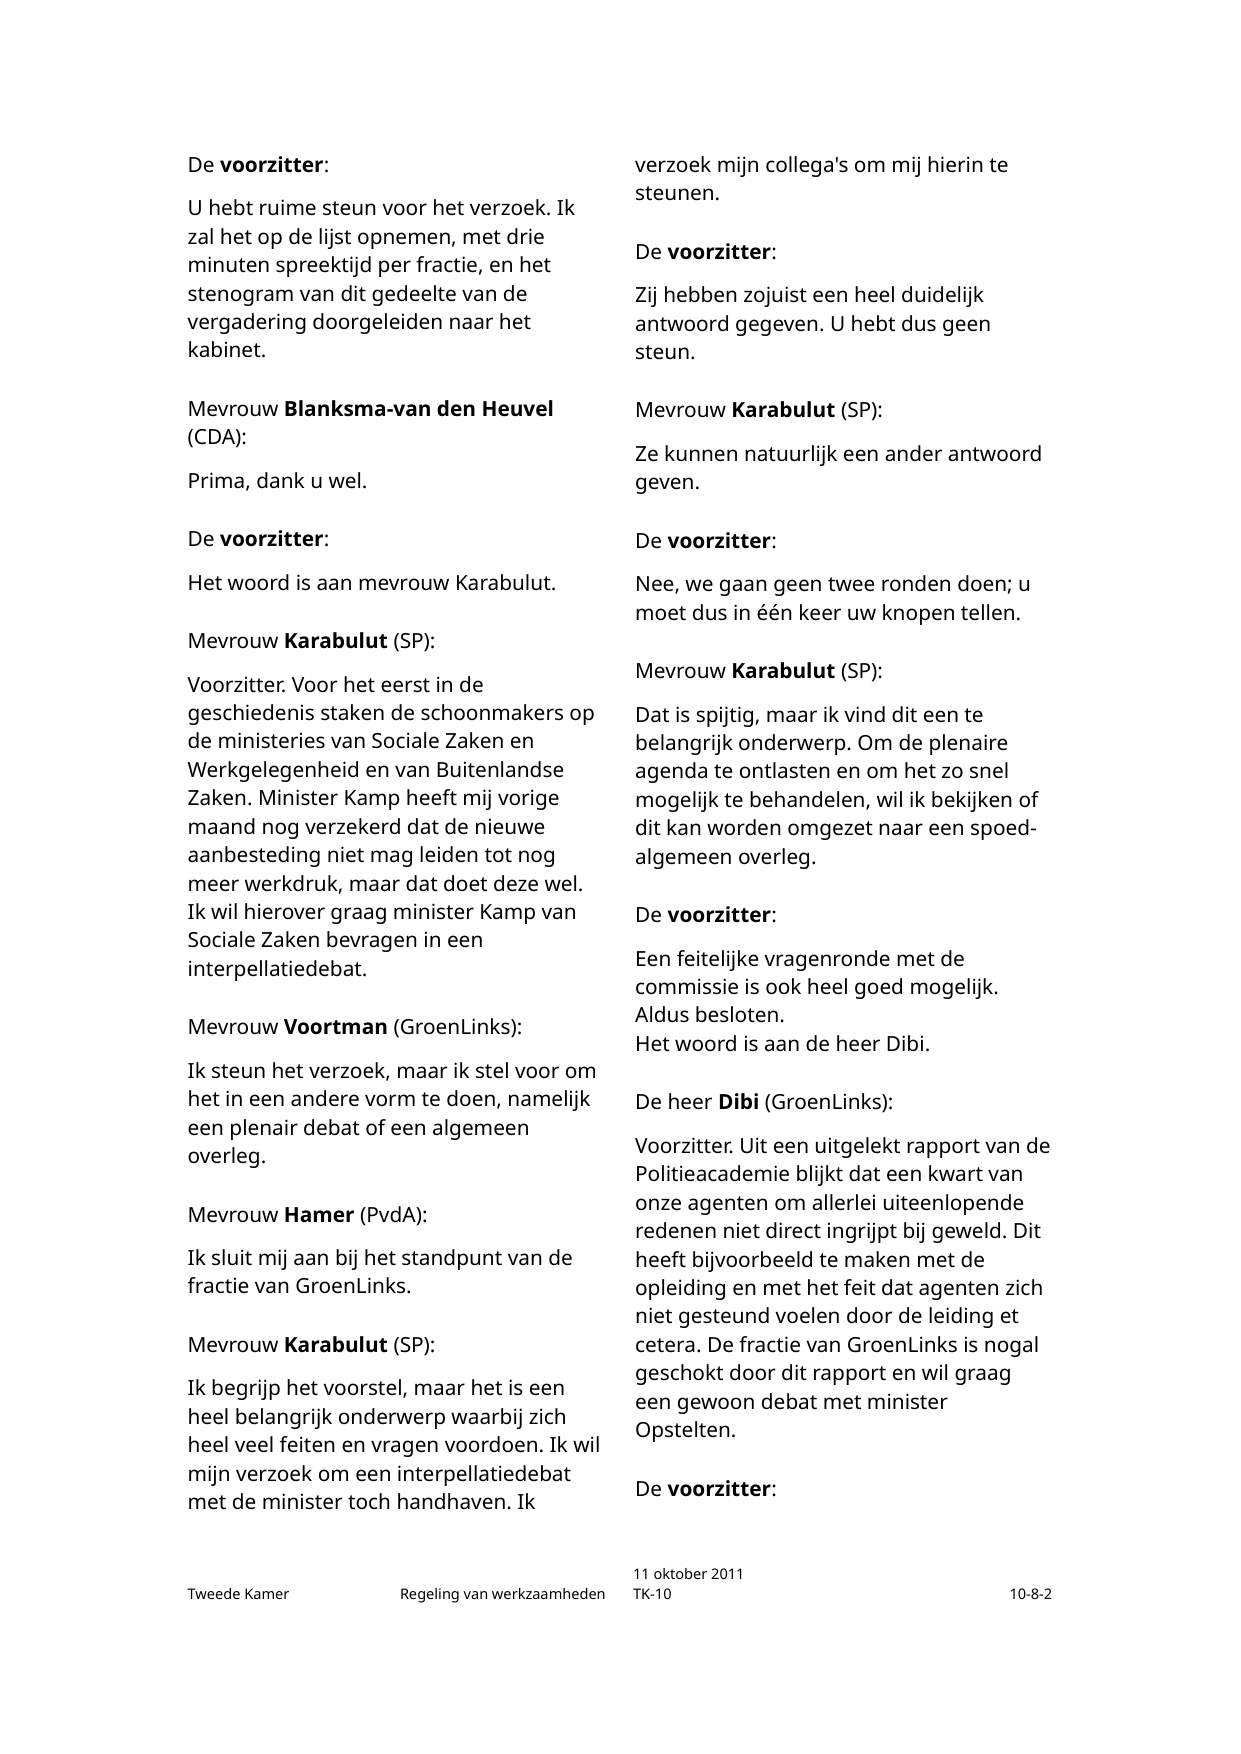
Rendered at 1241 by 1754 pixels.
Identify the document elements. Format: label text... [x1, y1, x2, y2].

text Het woord is aan mevrouw Karabulut. [187, 568, 605, 596]
text Mevrouw Blanksma-van den Heuvel (CDA): [187, 394, 605, 451]
text De voorzitter: [187, 524, 605, 553]
text De voorzitter: [635, 237, 1053, 265]
text Mevrouw Karabulut (SP): [187, 626, 605, 655]
text Ik steun het verzoek, maar ik stel voor om het in een andere vorm te doen, namelijk een plenair debat of een algemeen overleg. [187, 1056, 605, 1170]
text Mevrouw Karabulut (SP): [635, 656, 1053, 685]
text Ik begrijp het voorstel, maar het is een heel belangrijk onderwerp waarbij zich heel veel feiten en vragen voordoen. Ik wil mijn verzoek om een interpellatiedebat met de minister toch handhaven. Ik [187, 1373, 605, 1516]
text Een feitelijke vragenronde met de commissie is ook heel goed mogelijk. Aldus besloten. [635, 944, 1053, 1029]
text De heer Dibi (GroenLinks): [635, 1087, 1053, 1116]
text Mevrouw Voortman (GroenLinks): [187, 1012, 605, 1041]
text Mevrouw Karabulut (SP): [187, 1330, 605, 1358]
text Mevrouw Hamer (PvdA): [187, 1200, 605, 1228]
text De voorzitter: [635, 900, 1053, 929]
text Dat is spijtig, maar ik vind dit een te belangrijk onderwerp. Om de plenaire agenda te ontlasten en om het zo snel mogelijk te behandelen, wil ik bekijken of dit kan worden omgezet naar een spoed-algemeen overleg. [635, 700, 1053, 870]
text Ze kunnen natuurlijk een ander antwoord geven. [635, 439, 1053, 496]
text Voorzitter. Uit een uitgelekt rapport van de Politieacademie blijkt dat een kwart van onze agenten om allerlei uiteenlopende redenen niet direct ingrijpt bij geweld. Dit heeft bijvoorbeeld te maken met de opleiding en met het feit dat agenten zich niet gesteund voelen door de leiding et cetera. De fractie van GroenLinks is nogal geschokt door dit rapport en wil graag een gewoon debat met minister Opstelten. [635, 1131, 1053, 1444]
text Voorzitter. Voor het eerst in de geschiedenis staken de schoonmakers op de ministeries van Sociale Zaken en Werkgelegenheid en van Buitenlandse Zaken. Minister Kamp heeft mij vorige maand nog verzekerd dat de nieuwe aanbesteding niet mag leiden tot nog meer werkdruk, maar dat doet deze wel. Ik wil hierover graag minister Kamp van Sociale Zaken bevragen in een interpellatiedebat. [187, 670, 605, 982]
text De voorzitter: [635, 526, 1053, 554]
text De voorzitter: [187, 150, 605, 178]
text Het woord is aan de heer Dibi. [635, 1029, 1053, 1057]
text Zij hebben zojuist een heel duidelijk antwoord gegeven. U hebt dus geen steun. [635, 280, 1053, 366]
text Ik sluit mij aan bij het standpunt van de fractie van GroenLinks. [187, 1243, 605, 1300]
text Mevrouw Karabulut (SP): [635, 396, 1053, 424]
text Nee, we gaan geen twee ronden doen; u moet dus in één keer uw knopen tellen. [635, 569, 1053, 626]
text verzoek mijn collega's om mij hierin te steunen. [635, 150, 1053, 207]
text Prima, dank u wel. [187, 466, 605, 494]
text De voorzitter: [635, 1474, 1053, 1502]
text U hebt ruime steun voor het verzoek. Ik zal het op de lijst opnemen, met drie minuten spreektijd per fractie, en het stenogram van dit gedeelte van de vergadering doorgeleiden naar het kabinet. [187, 193, 605, 364]
